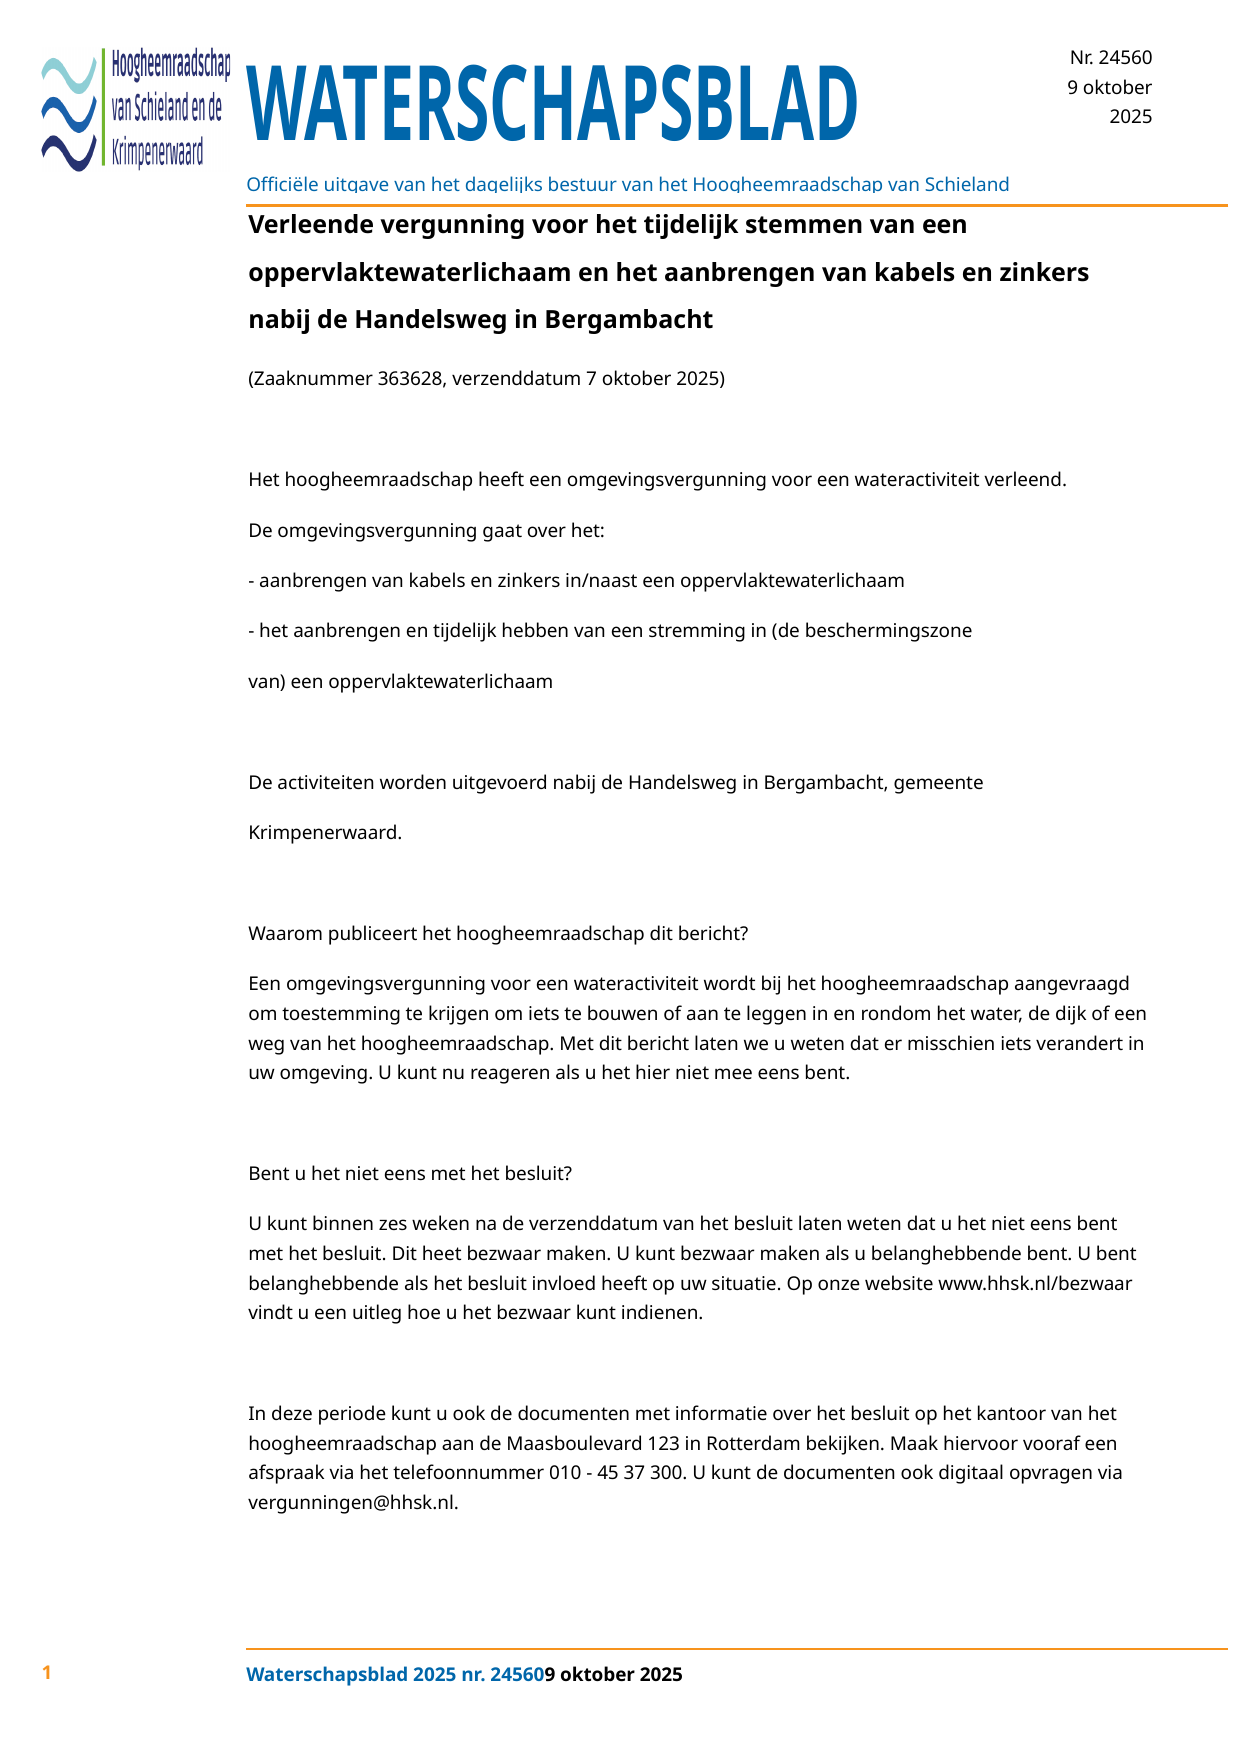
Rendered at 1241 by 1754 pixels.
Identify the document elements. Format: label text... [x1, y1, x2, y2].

text van) een oppervlaktewaterlichaam [248, 668, 1152, 694]
text De omgevingsvergunning gaat over het: [248, 517, 1152, 542]
picture [41, 47, 231, 172]
text Krimpenerwaard. [248, 819, 1152, 845]
text Het hoogheemraadschap heeft een omgevingsvergunning voor een wateractiviteit verleend. [248, 466, 1152, 492]
text - het aanbrengen en tijdelijk hebben van een stremming in (de beschermingszone [248, 618, 1152, 643]
text Verleende vergunning voor het tijdelijk stemmen van een oppervlaktewaterlichaam en het aanbrengen van kabels en zinkers nabij de Handelsweg in Bergambacht [248, 207, 1152, 336]
text In deze periode kunt u ook de documenten met informatie over het besluit op het kantoor van het hoogheemraadschap aan de Maasboulevard 123 in Rotterdam bekijken. Maak hiervoor vooraf een afspraak via het telefoonnummer 010 - 45 37 300. U kunt de documenten ook digitaal opvragen via vergunningen@hhsk.nl. [248, 1400, 1152, 1514]
text De activiteiten worden uitgevoerd nabij de Handelsweg in Bergambacht, gemeente [248, 769, 1152, 794]
text Een omgevingsvergunning voor een wateractiviteit wordt bij het hoogheemraadschap aangevraagd om toestemming te krijgen om iets te bouwen of aan te leggen in en rondom het water, de dijk of een weg van het hoogheemraadschap. Met dit bericht laten we u weten dat er misschien iets verandert in uw omgeving. U kunt nu reageren als u het hier niet mee eens bent. [248, 971, 1152, 1085]
text U kunt binnen zes weken na de verzenddatum van het besluit laten weten dat u het niet eens bent met het besluit. Dit heet bezwaar maken. U kunt bezwaar maken als u belanghebbende bent. U bent belanghebbende als het besluit invloed heeft op uw situatie. Op onze website www.hhsk.nl/bezwaar vindt u een uitleg hoe u het bezwaar kunt indienen. [248, 1211, 1152, 1325]
text Waarom publiceert het hoogheemraadschap dit bericht? [248, 920, 1152, 946]
text - aanbrengen van kabels en zinkers in/naast een oppervlaktewaterlichaam [248, 567, 1152, 593]
text Bent u het niet eens met het besluit? [248, 1160, 1152, 1186]
text (Zaaknummer 363628, verzenddatum 7 oktober 2025) [248, 366, 1152, 391]
